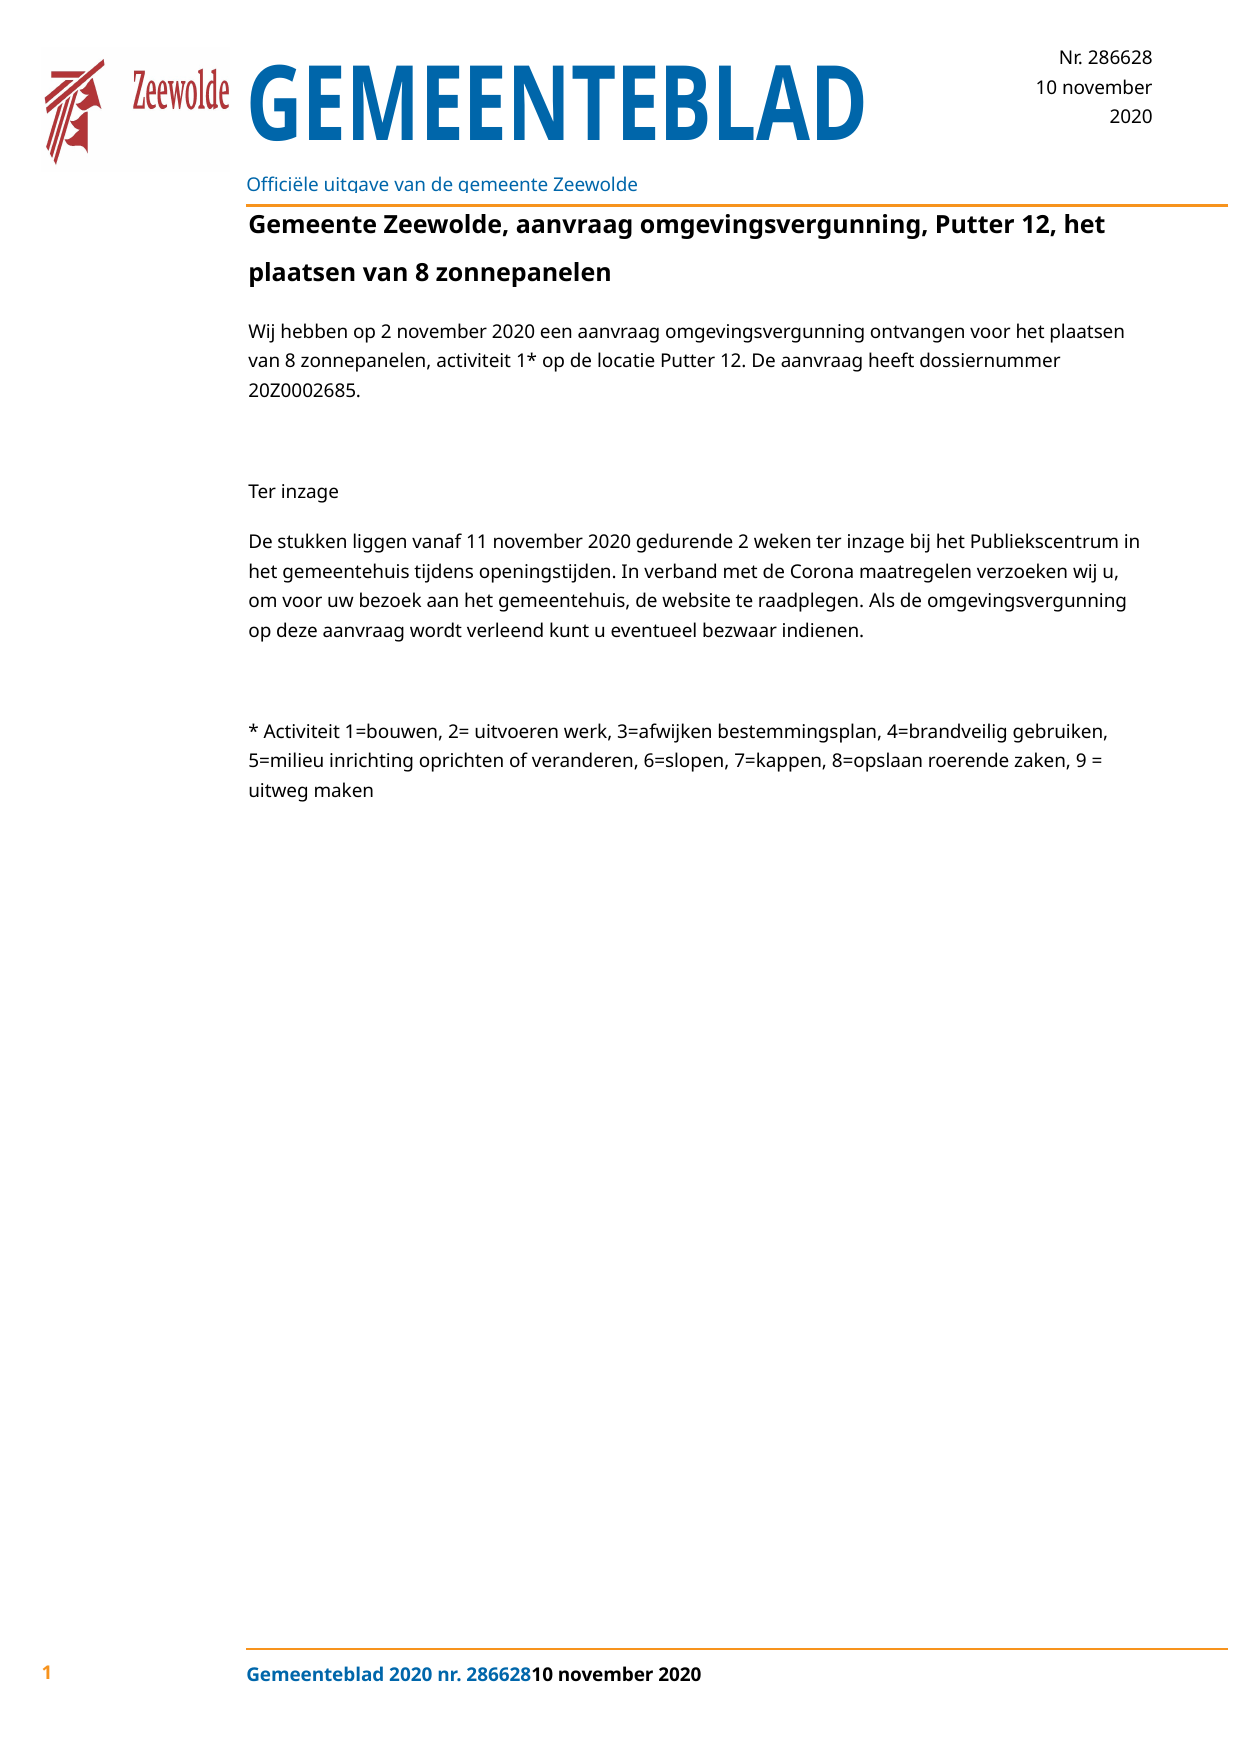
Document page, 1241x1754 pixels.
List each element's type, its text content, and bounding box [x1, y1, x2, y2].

picture [41, 47, 231, 172]
text Ter inzage [248, 478, 1152, 504]
text * Activiteit 1=bouwen, 2= uitvoeren werk, 3=afwijken bestemmingsplan, 4=brandveilig gebruiken, 5=milieu inrichting oprichten of veranderen, 6=slopen, 7=kappen, 8=opslaan roerende zaken, 9 = uitweg maken [248, 718, 1152, 803]
text De stukken liggen vanaf 11 november 2020 gedurende 2 weken ter inzage bij het Publiekscentrum in het gemeentehuis tijdens openingstijden. In verband met de Corona maatregelen verzoeken wij u, om voor uw bezoek aan het gemeentehuis, de website te raadplegen. Als de omgevingsvergunning op deze aanvraag wordt verleend kunt u eventueel bezwaar indienen. [248, 528, 1152, 643]
text Gemeente Zeewolde, aanvraag omgevingsvergunning, Putter 12, het plaatsen van 8 zonnepanelen [248, 207, 1152, 288]
text Wij hebben op 2 november 2020 een aanvraag omgevingsvergunning ontvangen voor het plaatsen van 8 zonnepanelen, activiteit 1* op de locatie Putter 12. De aanvraag heeft dossiernummer 20Z0002685. [248, 318, 1152, 403]
